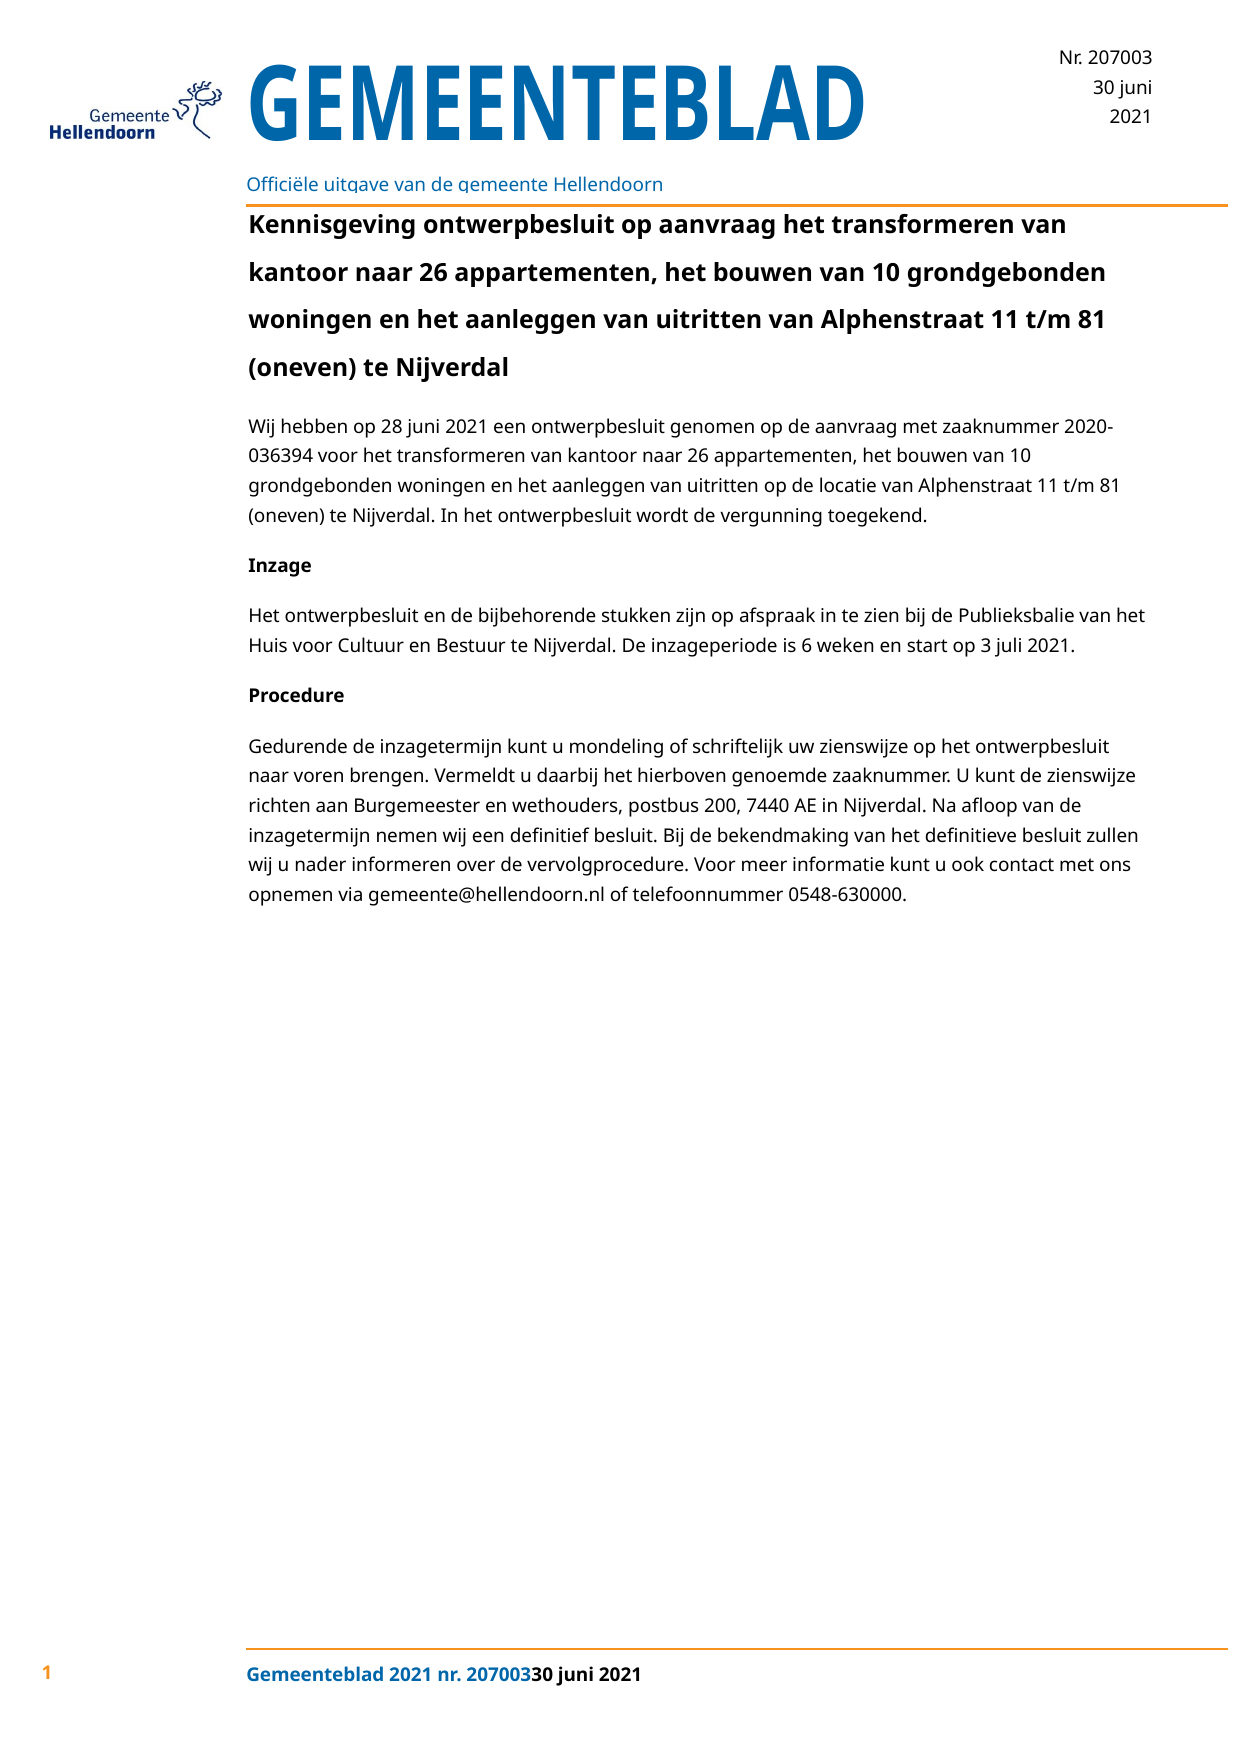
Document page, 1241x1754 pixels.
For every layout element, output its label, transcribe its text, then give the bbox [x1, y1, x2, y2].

text Het ontwerpbesluit en de bijbehorende stukken zijn op afspraak in te zien bij de Publieksbalie van het Huis voor Cultuur en Bestuur te Nijverdal. De inzageperiode is 6 weken en start op 3 juli 2021. [248, 603, 1152, 658]
picture [41, 47, 231, 172]
text Wij hebben op 28 juni 2021 een ontwerpbesluit genomen op de aanvraag met zaaknummer 2020-036394 voor het transformeren van kantoor naar 26 appartementen, het bouwen van 10 grondgebonden woningen en het aanleggen van uitritten op de locatie van Alphenstraat 11 t/m 81 (oneven) te Nijverdal. In het ontwerpbesluit wordt de vergunning toegekend. [248, 413, 1152, 528]
text Gedurende de inzagetermijn kunt u mondeling of schriftelijk uw zienswijze op het ontwerpbesluit naar voren brengen. Vermeldt u daarbij het hierboven genoemde zaaknummer. U kunt de zienswijze richten aan Burgemeester en wethouders, postbus 200, 7440 AE in Nijverdal. Na afloop van de inzagetermijn nemen wij een definitief besluit. Bij de bekendmaking van het definitieve besluit zullen wij u nader informeren over de vervolgprocedure. Voor meer informatie kunt u ook contact met ons opnemen via gemeente@hellendoorn.nl of telefoonnummer 0548-630000. [248, 733, 1152, 907]
text Procedure [248, 683, 1152, 708]
text Inzage [248, 552, 1152, 578]
text Kennisgeving ontwerpbesluit op aanvraag het transformeren van kantoor naar 26 appartementen, het bouwen van 10 grondgebonden woningen en het aanleggen van uitritten van Alphenstraat 11 t/m 81 (oneven) te Nijverdal [248, 207, 1152, 384]
